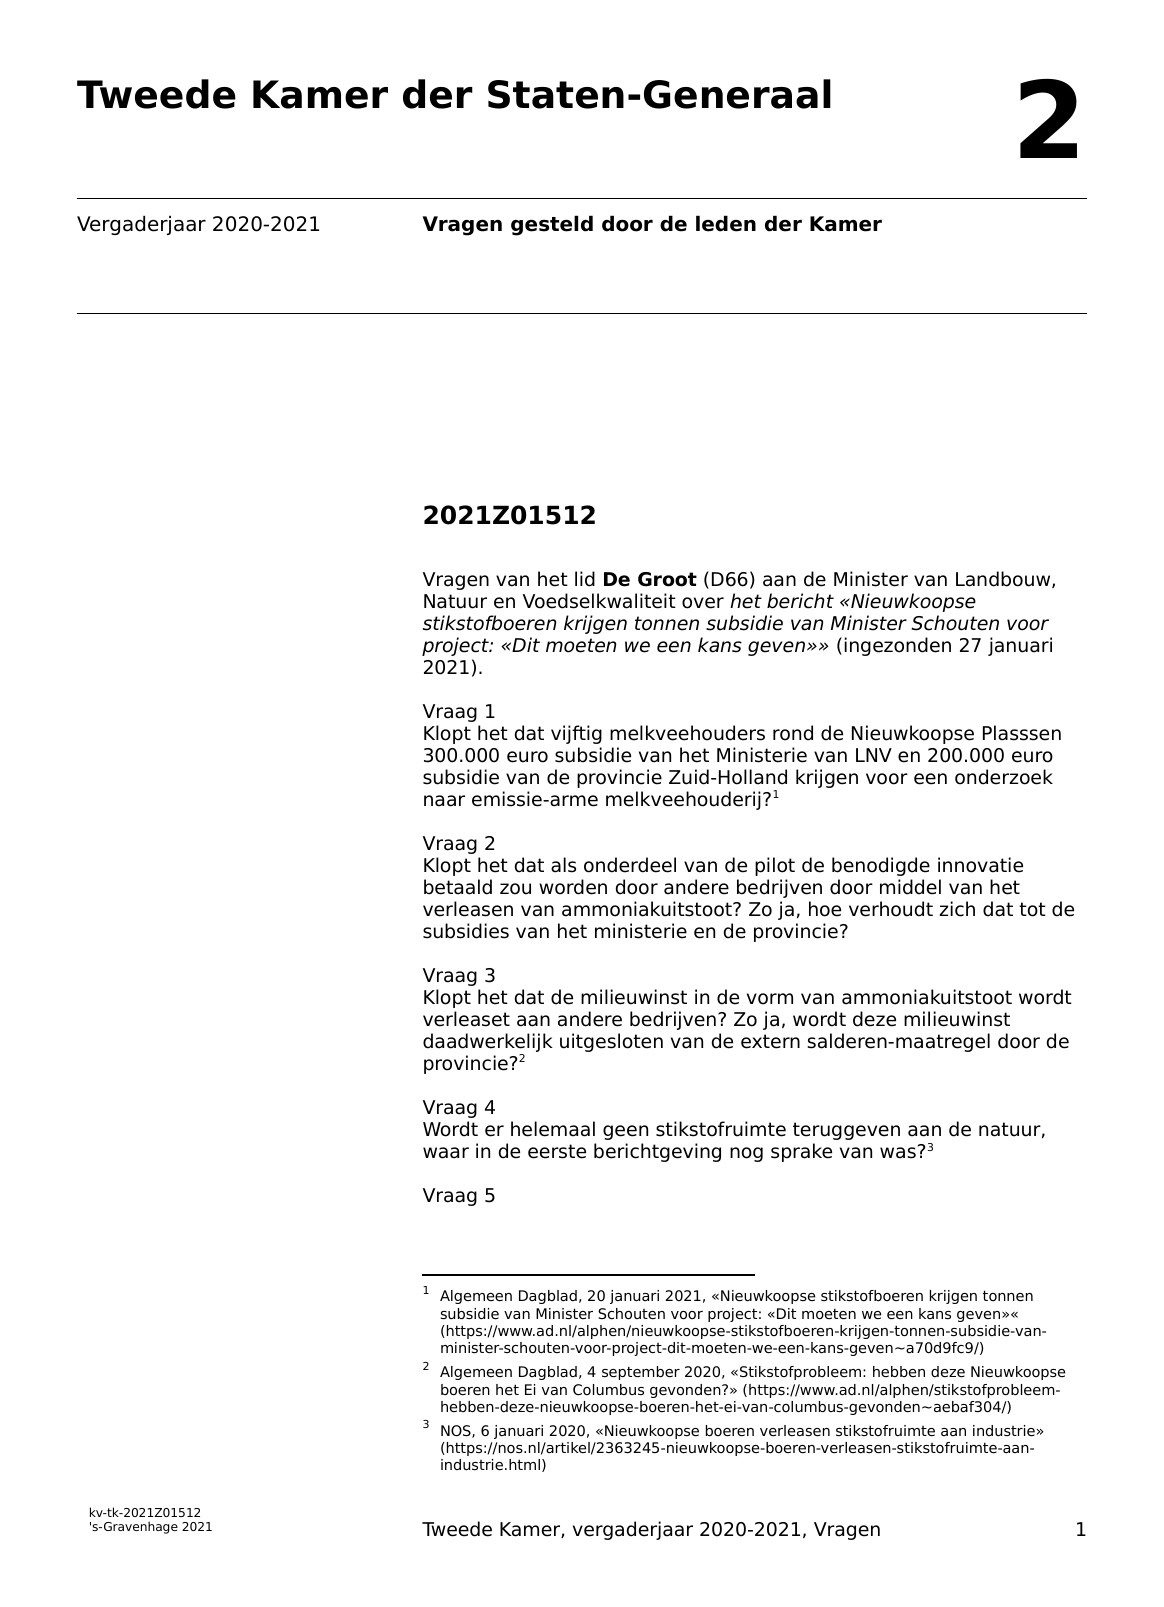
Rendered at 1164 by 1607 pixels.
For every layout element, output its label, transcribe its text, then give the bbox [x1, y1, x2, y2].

text kv-tk-2021Z01512 [88, 1506, 323, 1520]
text Vraag 1 [422, 701, 1087, 723]
table_cell Vragen gesteld door de leden der Kamer [422, 199, 1087, 313]
text Vraag 5 [422, 1185, 1087, 1207]
table_cell Vergaderjaar 2020-2021 [77, 199, 422, 313]
text Algemeen Dagblad, 20 januari 2021, «Nieuwkoopse stikstofboeren krijgen tonnen subsidie van Minister Schouten voor project: «Dit moeten we een kans geven»« (https://www.ad.nl/alphen/nieuwkoopse-stikstofboeren-krijgen-tonnen-subsidie-van-minister-schouten-voor-project-dit-moeten-we-een-kans-geven~a70d9fc9/) [422, 1284, 1087, 1357]
text Vragen van het lid De Groot (D66) aan de Minister van Landbouw, Natuur en Voedselkwaliteit over het bericht «Nieuwkoopse stikstofboeren krijgen tonnen subsidie van Minister Schouten voor project: «Dit moeten we een kans geven»» (ingezonden 27 januari 2021). [422, 569, 1087, 679]
text NOS, 6 januari 2020, «Nieuwkoopse boeren verleasen stikstofruimte aan industrie» (https://nos.nl/artikel/2363245-nieuwkoopse-boeren-verleasen-stikstofruimte-aan-industrie.html) [422, 1418, 1087, 1474]
text Wordt er helemaal geen stikstofruimte teruggeven aan de natuur, waar in de eerste berichtgeving nog sprake van was? [422, 1119, 1087, 1163]
text 's-Gravenhage 2021 [88, 1520, 323, 1534]
text Vraag 4 [422, 1097, 1087, 1119]
text Algemeen Dagblad, 4 september 2020, «Stikstofprobleem: hebben deze Nieuwkoopse boeren het Ei van Columbus gevonden?» (https://www.ad.nl/alphen/stikstofprobleem-hebben-deze-nieuwkoopse-boeren-het-ei-van-columbus-gevonden~aebaf304/) [422, 1360, 1087, 1416]
text Klopt het dat als onderdeel van de pilot de benodigde innovatie betaald zou worden door andere bedrijven door middel van het verleasen van ammoniakuitstoot? Zo ja, hoe verhoudt zich dat tot de subsidies van het ministerie en de provincie? [422, 855, 1087, 943]
text Klopt het dat vijftig melkveehouders rond de Nieuwkoopse Plasssen 300.000 euro subsidie van het Ministerie van LNV en 200.000 euro subsidie van de provincie Zuid-Holland krijgen voor een onderzoek naar emissie-arme melkveehouderij? [422, 723, 1087, 811]
text Klopt het dat de milieuwinst in de vorm van ammoniakuitstoot wordt verleaset aan andere bedrijven? Zo ja, wordt deze milieuwinst daadwerkelijk uitgesloten van de extern salderen-maatregel door de provincie? [422, 987, 1087, 1075]
text Vraag 2 [422, 833, 1087, 855]
table_header 2 [886, 59, 1087, 198]
text 2021Z01512 [422, 501, 1087, 531]
text Vraag 3 [422, 965, 1087, 987]
table_header Tweede Kamer der Staten-Generaal [77, 59, 886, 198]
